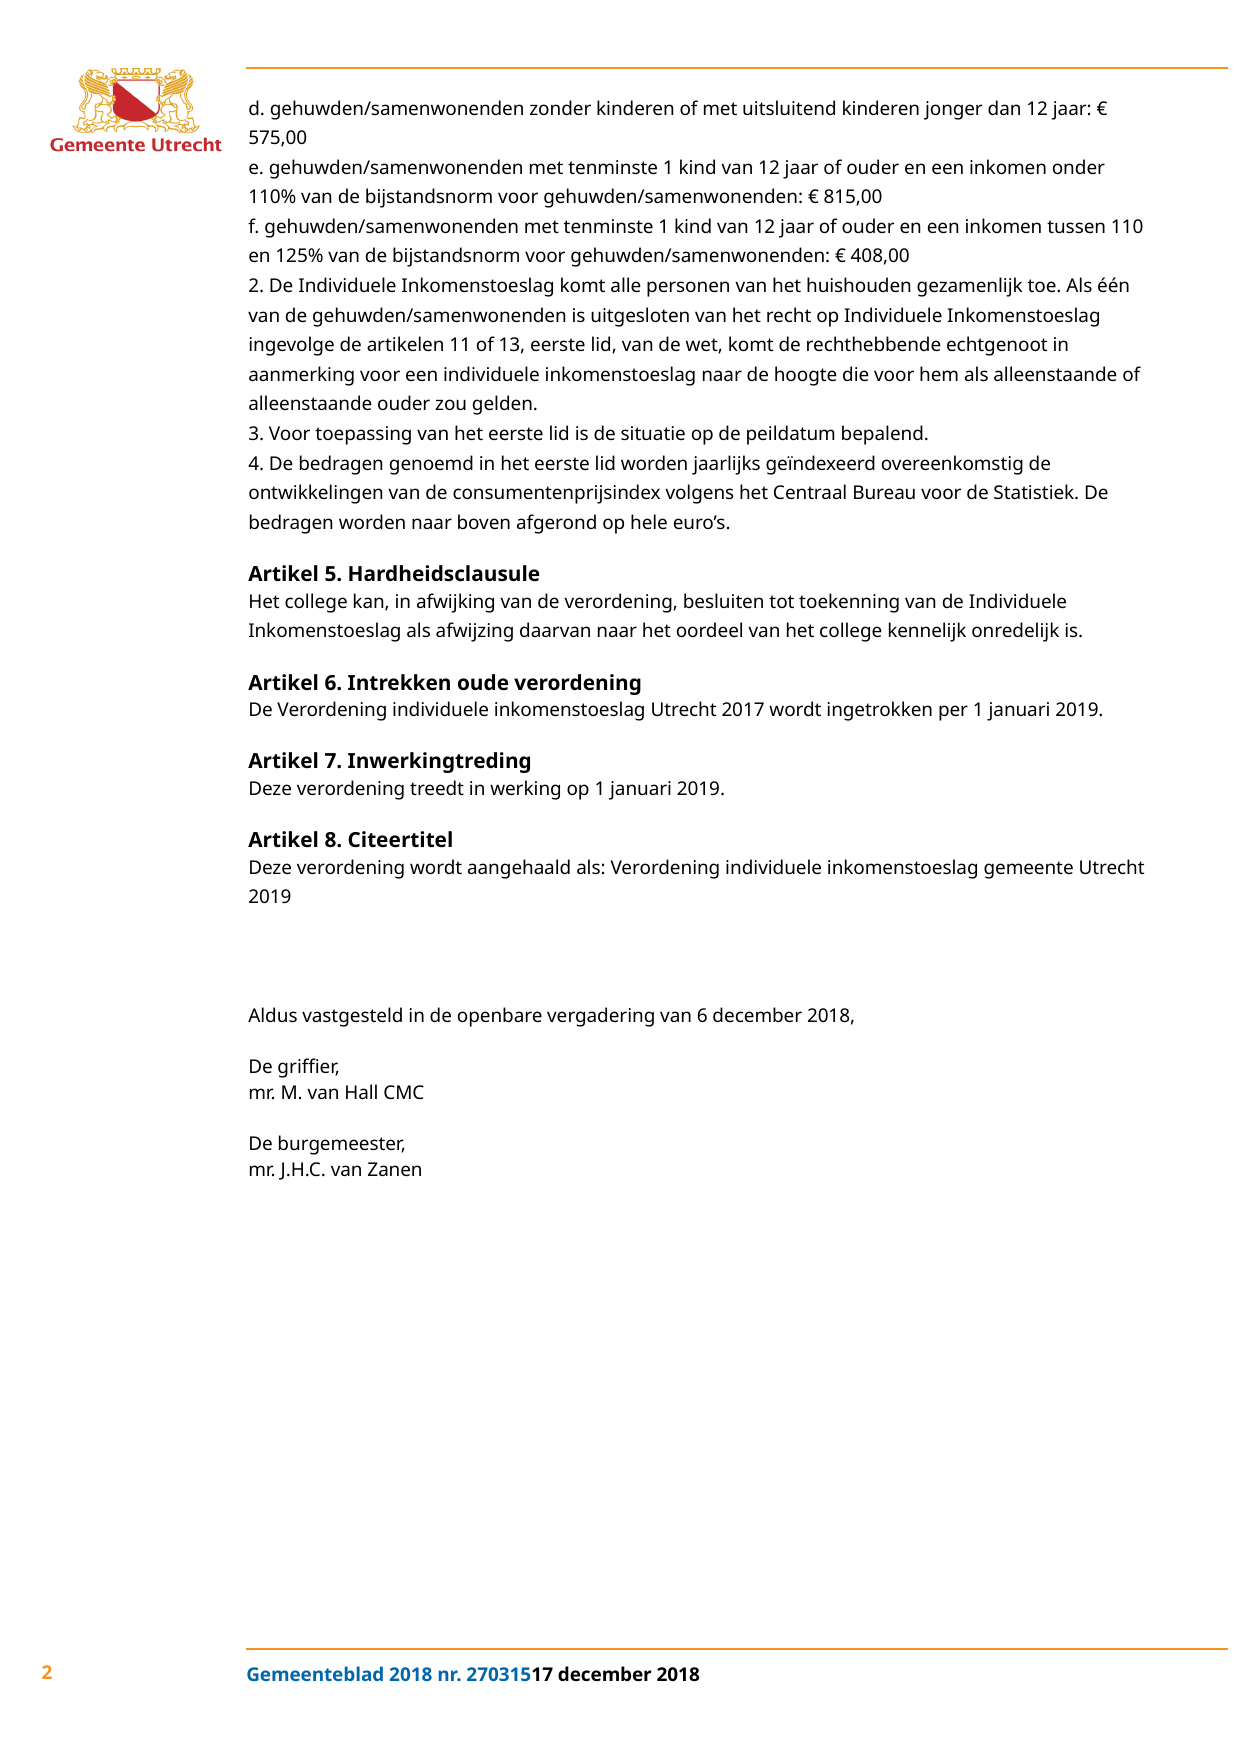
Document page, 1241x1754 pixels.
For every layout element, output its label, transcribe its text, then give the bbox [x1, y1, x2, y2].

text Artikel 6. Intrekken oude verordening [248, 668, 1152, 696]
text De Verordening individuele inkomenstoeslag Utrecht 2017 wordt ingetrokken per 1 januari 2019. [248, 696, 1152, 722]
text De griffier, [248, 1053, 1152, 1079]
text 2. De Individuele Inkomenstoeslag komt alle personen van het huishouden gezamenlijk toe. Als één van de gehuwden/samenwonenden is uitgesloten van het recht op Individuele Inkomenstoeslag ingevolge de artikelen 11 of 13, eerste lid, van de wet, komt de rechthebbende echtgenoot in aanmerking voor een individuele inkomenstoeslag naar de hoogte die voor hem als alleenstaande of alleenstaande ouder zou gelden. [248, 272, 1152, 416]
text De burgemeester, [248, 1131, 1152, 1156]
text 3. Voor toepassing van het eerste lid is de situatie op de peildatum bepalend. [248, 420, 1152, 446]
text mr. J.H.C. van Zanen [248, 1156, 1152, 1182]
text Artikel 5. Hardheidsclausule [248, 559, 1152, 588]
text Aldus vastgesteld in de openbare vergadering van 6 december 2018, [248, 1002, 1152, 1028]
text Deze verordening wordt aangehaald als: Verordening individuele inkomenstoeslag gemeente Utrecht 2019 [248, 854, 1152, 909]
text mr. M. van Hall CMC [248, 1079, 1152, 1105]
text Artikel 7. Inwerkingtreding [248, 747, 1152, 775]
picture [41, 47, 231, 172]
text f. gehuwden/samenwonenden met tenminste 1 kind van 12 jaar of ouder en een inkomen tussen 110 en 125% van de bijstandsnorm voor gehuwden/samenwonenden: € 408,00 [248, 213, 1152, 268]
text e. gehuwden/samenwonenden met tenminste 1 kind van 12 jaar of ouder en een inkomen onder 110% van de bijstandsnorm voor gehuwden/samenwonenden: € 815,00 [248, 154, 1152, 209]
text Het college kan, in afwijking van de verordening, besluiten tot toekenning van de Individuele Inkomenstoeslag als afwijzing daarvan naar het oordeel van het college kennelijk onredelijk is. [248, 588, 1152, 643]
text Deze verordening treedt in werking op 1 januari 2019. [248, 775, 1152, 801]
text d. gehuwden/samenwonenden zonder kinderen of met uitsluitend kinderen jonger dan 12 jaar: € 575,00 [248, 95, 1152, 150]
text Artikel 8. Citeertitel [248, 826, 1152, 854]
text 4. De bedragen genoemd in het eerste lid worden jaarlijks geïndexeerd overeenkomstig de ontwikkelingen van de consumentenprijsindex volgens het Centraal Bureau voor de Statistiek. De bedragen worden naar boven afgerond op hele euro’s. [248, 450, 1152, 535]
